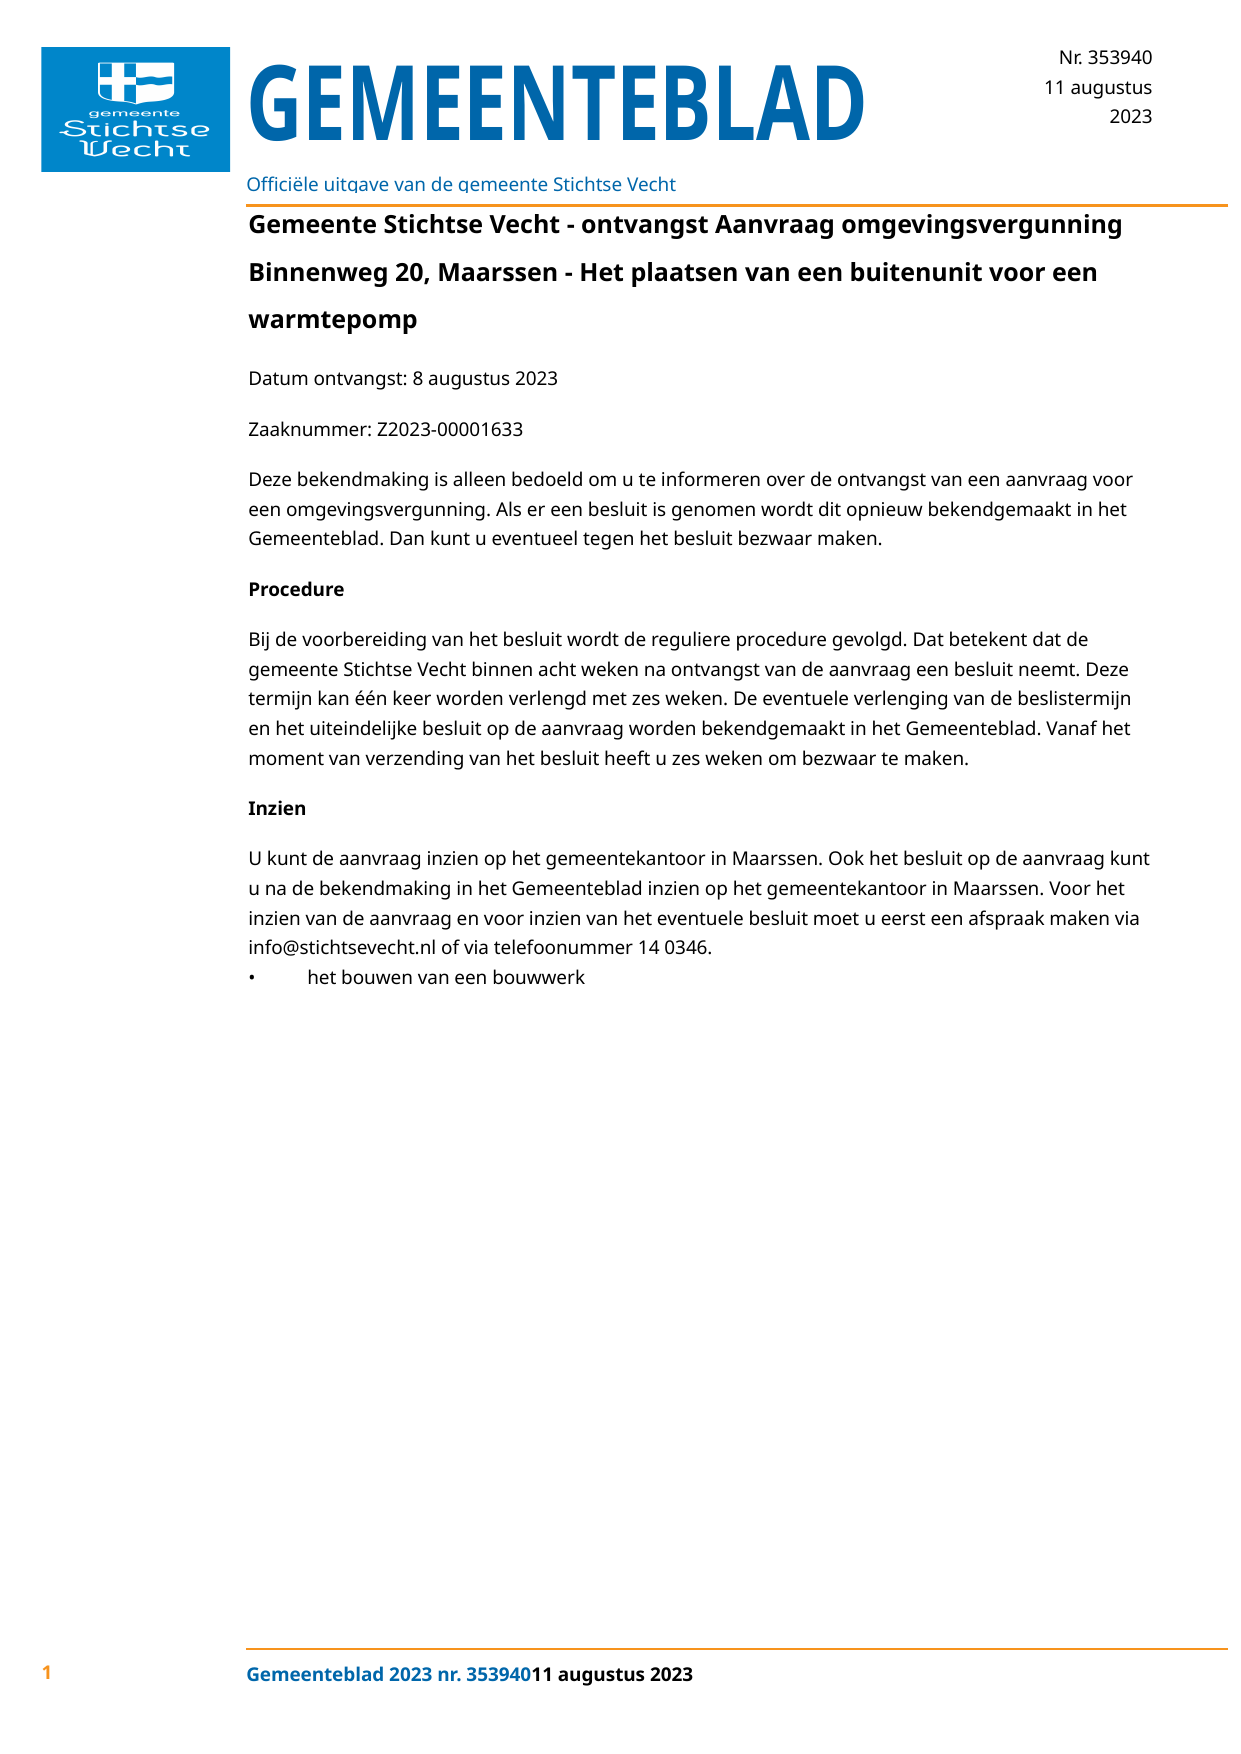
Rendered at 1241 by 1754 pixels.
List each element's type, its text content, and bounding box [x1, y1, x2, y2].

text Inzien [248, 795, 1152, 821]
text Procedure [248, 576, 1152, 602]
text Datum ontvangst: 8 augustus 2023 [248, 366, 1152, 391]
picture [137, 63, 174, 103]
text Deze bekendmaking is alleen bedoeld om u te informeren over de ontvangst van een aanvraag voor een omgevingsvergunning. Als er een besluit is genomen wordt dit opnieuw bekendgemaakt in het Gemeenteblad. Dan kunt u eventueel tegen het besluit bezwaar maken. [248, 466, 1152, 551]
list het bouwen van een bouwwerk [248, 964, 1152, 989]
picture [99, 63, 135, 101]
text Gemeente Stichtse Vecht - ontvangst Aanvraag omgevingsvergunning Binnenweg 20, Maarssen - Het plaatsen van een buitenunit voor een warmtepomp [248, 207, 1152, 336]
text Bij de voorbereiding van het besluit wordt de reguliere procedure gevolgd. Dat betekent dat de gemeente Stichtse Vecht binnen acht weken na ontvangst van de aanvraag een besluit neemt. Deze termijn kan één keer worden verlengd met zes weken. De eventuele verlenging van de beslistermijn en het uiteindelijke besluit op de aanvraag worden bekendgemaakt in het Gemeenteblad. Vanaf het moment van verzending van het besluit heeft u zes weken om bezwaar te maken. [248, 626, 1152, 770]
text U kunt de aanvraag inzien op het gemeentekantoor in Maarssen. Ook het besluit op de aanvraag kunt u na de bekendmaking in het Gemeenteblad inzien op het gemeentekantoor in Maarssen. Voor het inzien van de aanvraag en voor inzien van het eventuele besluit moet u eerst een afspraak maken via info@stichtsevecht.nl of via telefoonummer 14 0346. [248, 846, 1152, 960]
text Zaaknummer: Z2023-00001633 [248, 416, 1152, 442]
